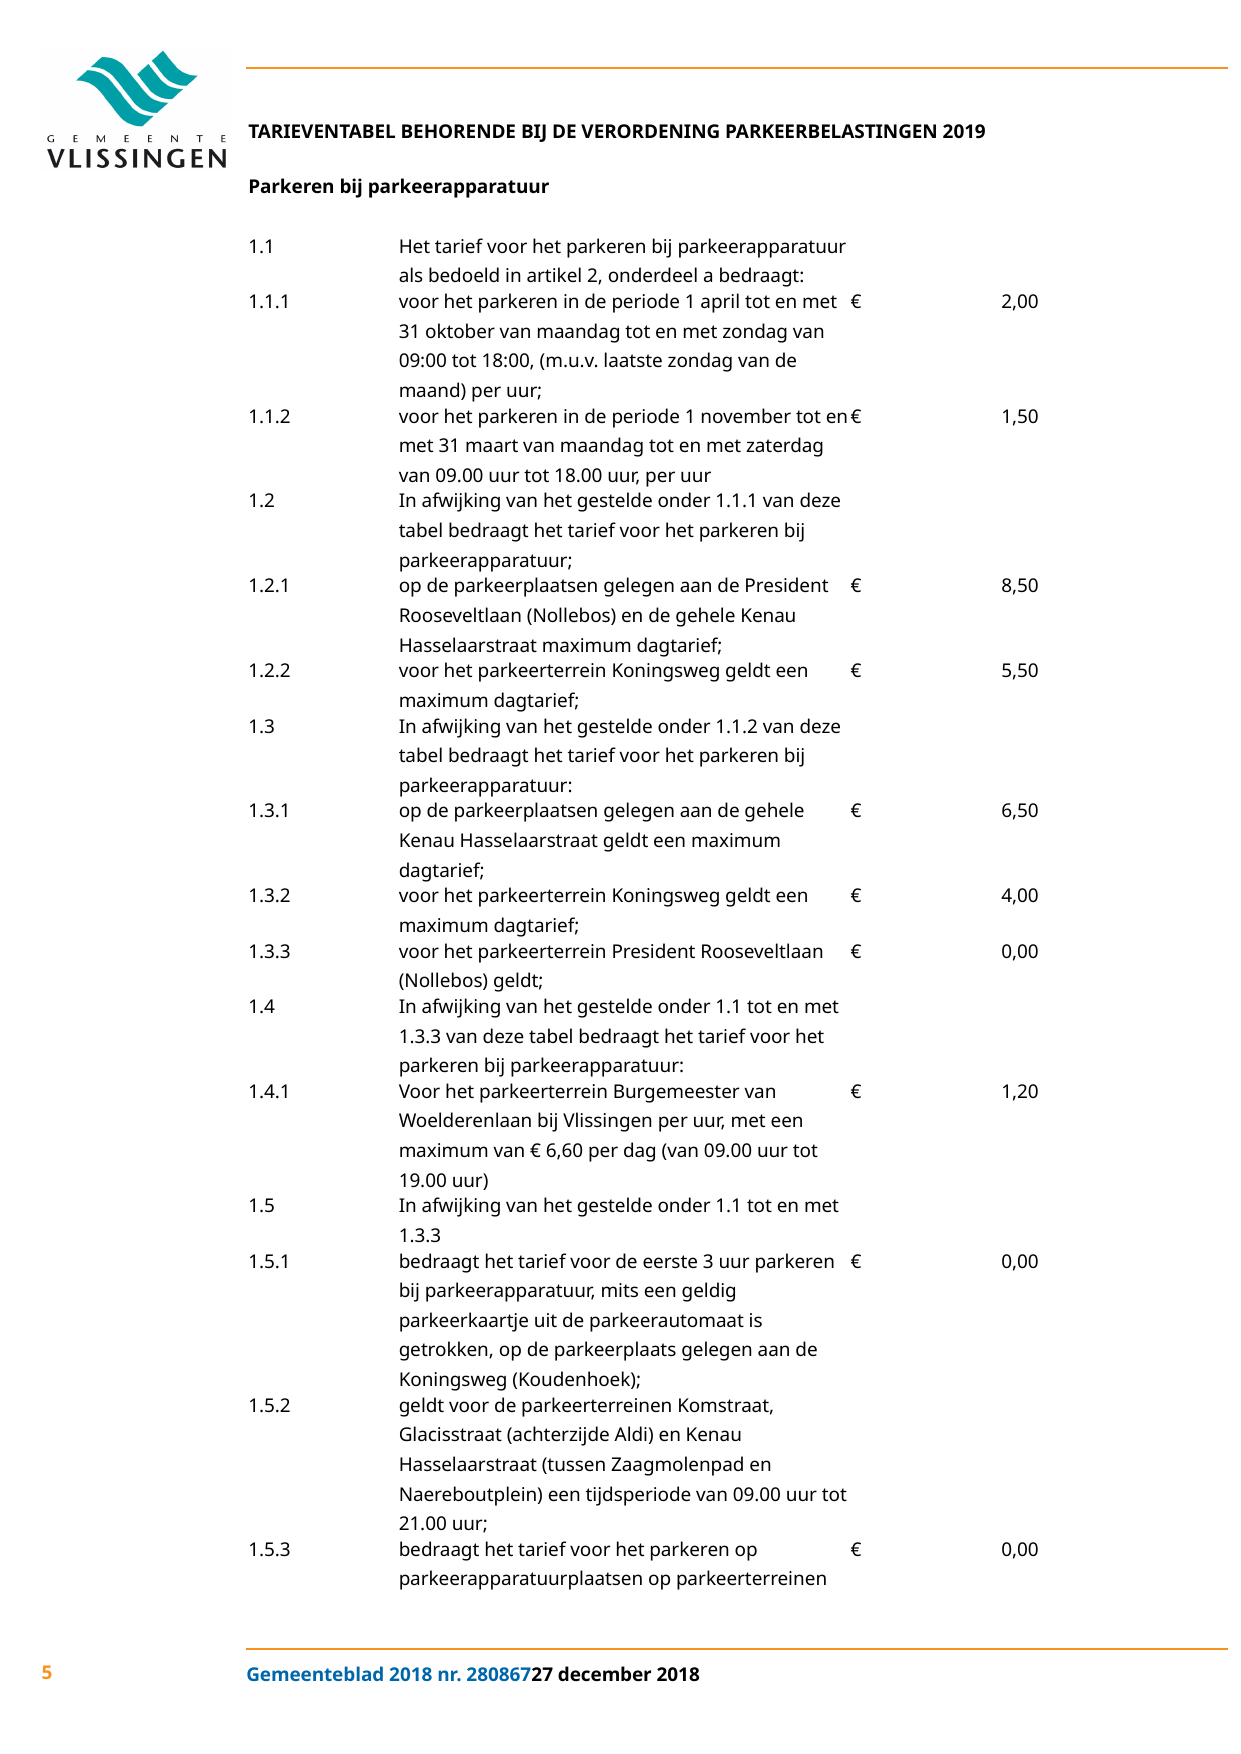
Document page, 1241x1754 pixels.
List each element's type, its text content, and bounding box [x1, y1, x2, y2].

table_cell 1.4.1 [248, 1078, 398, 1193]
table_cell 1.2.2 [248, 658, 398, 713]
table_cell voor het parkeerterrein Koningsweg geldt een maximum dagtarief; [399, 883, 850, 938]
table_cell bedraagt het tarief voor de eerste 3 uur parkeren bij parkeerapparatuur, mits een geldig parkeerkaartje uit de parkeerautomaat is getrokken, op de parkeerplaats gelegen aan de Koningsweg (Koudenhoek); [399, 1248, 850, 1392]
text Parkeren bij parkeerapparatuur [248, 174, 1152, 199]
table_cell [1001, 1392, 1152, 1536]
table_cell € [850, 938, 1001, 993]
table_cell In afwijking van het gestelde onder 1.1 tot en met 1.3.3 [399, 1193, 850, 1248]
table_cell € [850, 883, 1001, 938]
table_cell 0,00 [1001, 938, 1152, 993]
table_cell In afwijking van het gestelde onder 1.1 tot en met 1.3.3 van deze tabel bedraagt het tarief voor het parkeren bij parkeerapparatuur: [399, 993, 850, 1078]
picture [41, 47, 231, 172]
table_cell € [850, 288, 1001, 403]
table_cell € [850, 573, 1001, 657]
table_cell 1.4 [248, 993, 398, 1078]
table_cell 0,00 [1001, 1248, 1152, 1392]
table_cell 2,00 [1001, 288, 1152, 403]
table_cell 8,50 [1001, 573, 1152, 657]
table_cell 1.1.1 [248, 288, 398, 403]
table_cell 0,00 [1001, 1536, 1152, 1591]
table_header Het tarief voor het parkeren bij parkeerapparatuur als bedoeld in artikel 2, onderdeel a bedraagt: [399, 233, 850, 288]
table_cell 1.3.1 [248, 798, 398, 883]
table_cell voor het parkeren in de periode 1 april tot en met 31 oktober van maandag tot en met zondag van 09:00 tot 18:00, (m.u.v. laatste zondag van de maand) per uur; [399, 288, 850, 403]
table_cell € [850, 658, 1001, 713]
table_cell 1.5.3 [248, 1536, 398, 1591]
table_cell op de parkeerplaatsen gelegen aan de President Rooseveltlaan (Nollebos) en de gehele Kenau Hasselaarstraat maximum dagtarief; [399, 573, 850, 657]
table_cell € [850, 1536, 1001, 1591]
table_cell [1001, 713, 1152, 798]
table_cell 5,50 [1001, 658, 1152, 713]
table_cell voor het parkeren in de periode 1 november tot en met 31 maart van maandag tot en met zaterdag van 09.00 uur tot 18.00 uur, per uur [399, 403, 850, 488]
table_cell geldt voor de parkeerterreinen Komstraat, Glacisstraat (achterzijde Aldi) en Kenau Hasselaarstraat (tussen Zaagmolenpad en Naereboutplein) een tijdsperiode van 09.00 uur tot 21.00 uur; [399, 1392, 850, 1536]
table_cell € [850, 798, 1001, 883]
table_cell 1.2.1 [248, 573, 398, 657]
table_cell 1,20 [1001, 1078, 1152, 1193]
text TARIEVENTABEL BEHORENDE BIJ DE VERORDENING PARKEERBELASTINGEN 2019 [248, 116, 1152, 144]
table_header [850, 233, 1001, 288]
table_cell 4,00 [1001, 883, 1152, 938]
table_cell 1.3 [248, 713, 398, 798]
table_cell 1.3.3 [248, 938, 398, 993]
table_cell [850, 1193, 1001, 1248]
table_cell [1001, 1193, 1152, 1248]
table_cell [1001, 993, 1152, 1078]
table_cell 1.3.2 [248, 883, 398, 938]
table_cell Voor het parkeerterrein Burgemeester van Woelderenlaan bij Vlissingen per uur, met een maximum van € 6,60 per dag (van 09.00 uur tot 19.00 uur) [399, 1078, 850, 1193]
table_cell € [850, 1248, 1001, 1392]
table_cell In afwijking van het gestelde onder 1.1.1 van deze tabel bedraagt het tarief voor het parkeren bij parkeerapparatuur; [399, 488, 850, 573]
table_cell € [850, 1078, 1001, 1193]
table_cell In afwijking van het gestelde onder 1.1.2 van deze tabel bedraagt het tarief voor het parkeren bij parkeerapparatuur: [399, 713, 850, 798]
table_cell 1.5.2 [248, 1392, 398, 1536]
table_cell op de parkeerplaatsen gelegen aan de gehele Kenau Hasselaarstraat geldt een maximum dagtarief; [399, 798, 850, 883]
table_cell 1.5 [248, 1193, 398, 1248]
table_cell 1.2 [248, 488, 398, 573]
table_cell [1001, 488, 1152, 573]
table_cell 1,50 [1001, 403, 1152, 488]
table_cell [850, 1392, 1001, 1536]
table_header 1.1 [248, 233, 398, 288]
table_cell 1.5.1 [248, 1248, 398, 1392]
table_cell 1.1.2 [248, 403, 398, 488]
table_cell € [850, 403, 1001, 488]
table_cell [850, 993, 1001, 1078]
table_cell [850, 488, 1001, 573]
table_cell [850, 713, 1001, 798]
table_cell 6,50 [1001, 798, 1152, 883]
table_cell bedraagt het tarief voor het parkeren op parkeerapparatuurplaatsen op parkeerterreinen [399, 1536, 850, 1591]
table_cell voor het parkeerterrein President Rooseveltlaan (Nollebos) geldt; [399, 938, 850, 993]
table_cell voor het parkeerterrein Koningsweg geldt een maximum dagtarief; [399, 658, 850, 713]
table_header [1001, 233, 1152, 288]
